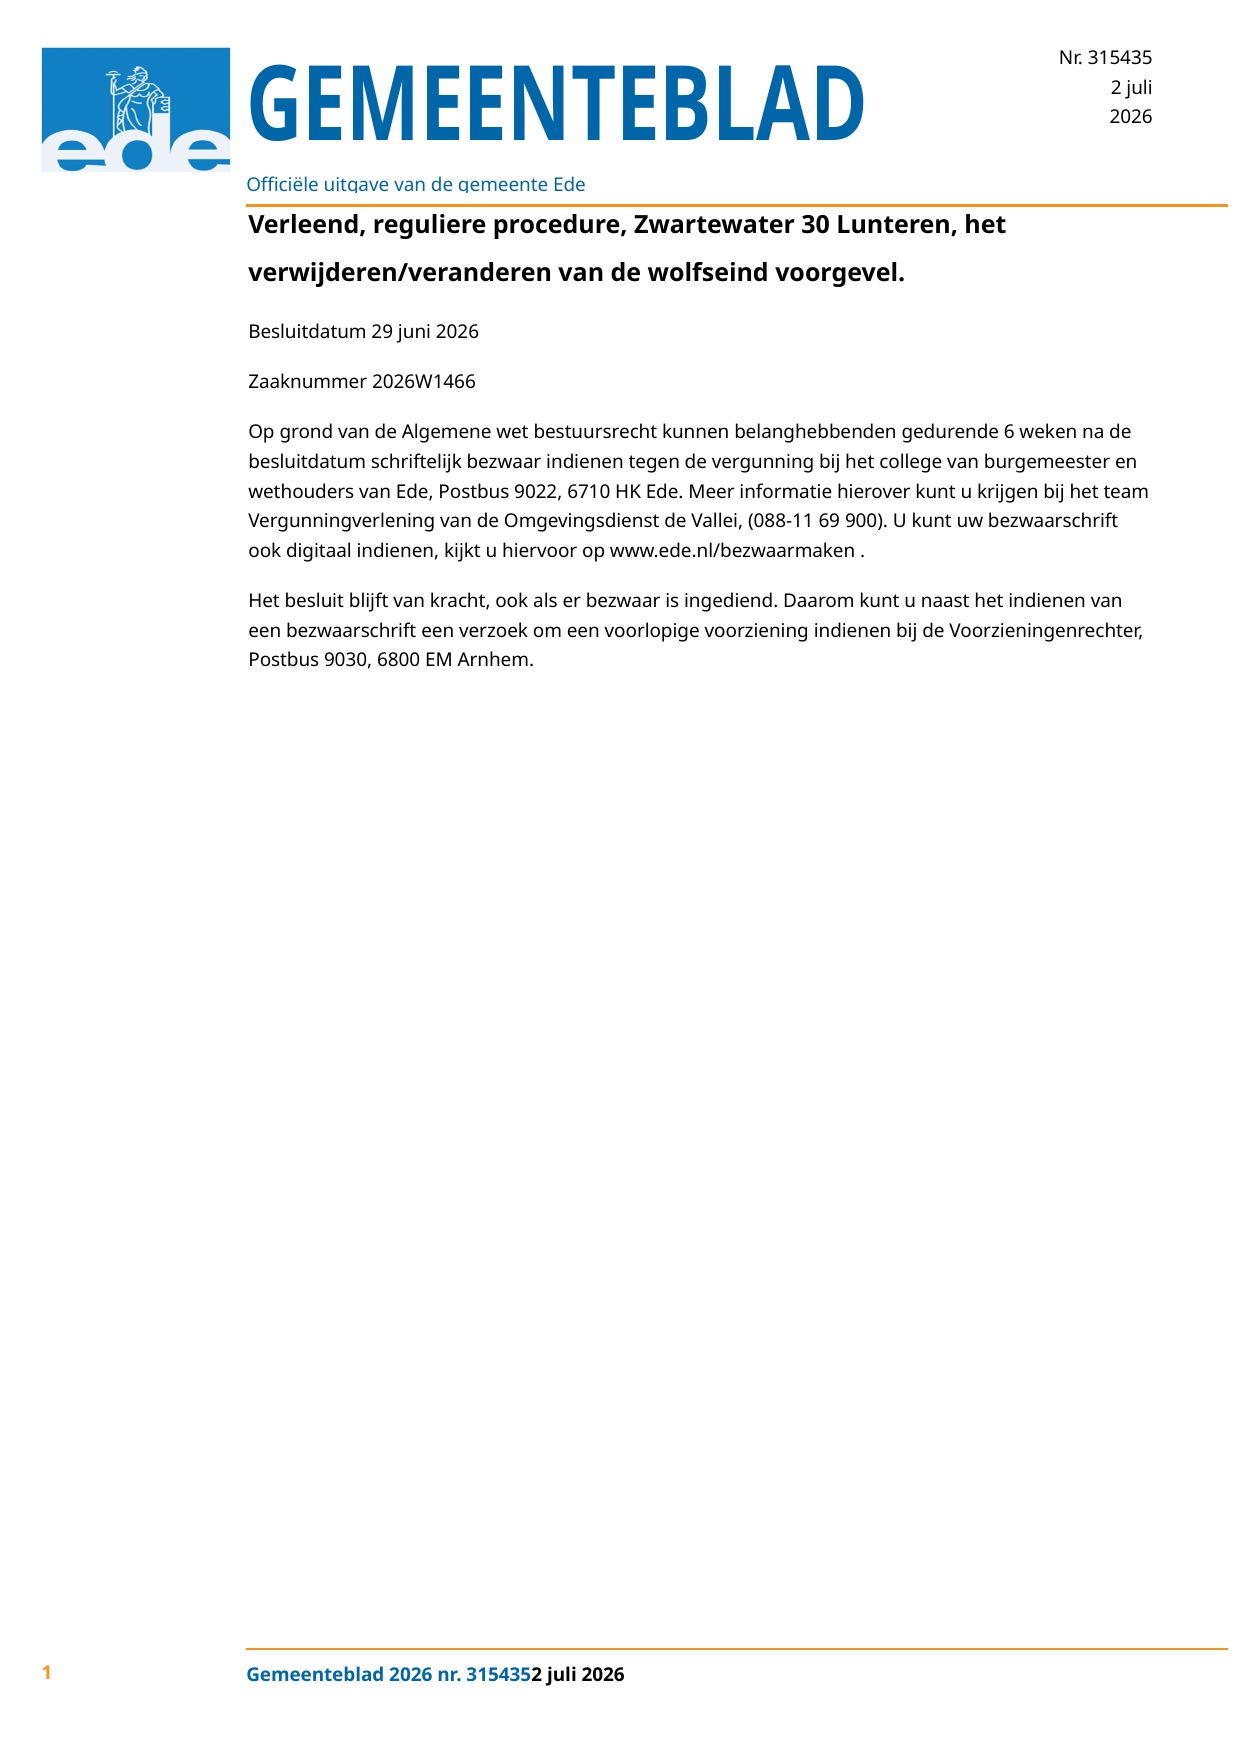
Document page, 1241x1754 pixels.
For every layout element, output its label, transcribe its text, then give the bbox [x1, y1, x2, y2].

text Zaaknummer 2026W1466 [248, 368, 1152, 394]
text Besluitdatum 29 juni 2026 [248, 318, 1152, 344]
text Op grond van de Algemene wet bestuursrecht kunnen belanghebbenden gedurende 6 weken na de besluitdatum schriftelijk bezwaar indienen tegen de vergunning bij het college van burgemeester en wethouders van Ede, Postbus 9022, 6710 HK Ede. Meer informatie hierover kunt u krijgen bij het team Vergunningverlening van de Omgevingsdienst de Vallei, (088-11 69 900). U kunt uw bezwaarschrift ook digitaal indienen, kijkt u hiervoor op www.ede.nl/bezwaarmaken . [248, 419, 1152, 563]
text Verleend, reguliere procedure, Zwartewater 30 Lunteren, het verwijderen/veranderen van de wolfseind voorgevel. [248, 207, 1152, 288]
picture [41, 47, 231, 172]
text Het besluit blijft van kracht, ook als er bezwaar is ingediend. Daarom kunt u naast het indienen van een bezwaarschrift een verzoek om een voorlopige voorziening indienen bij de Voorzieningenrechter, Postbus 9030, 6800 EM Arnhem. [248, 587, 1152, 672]
